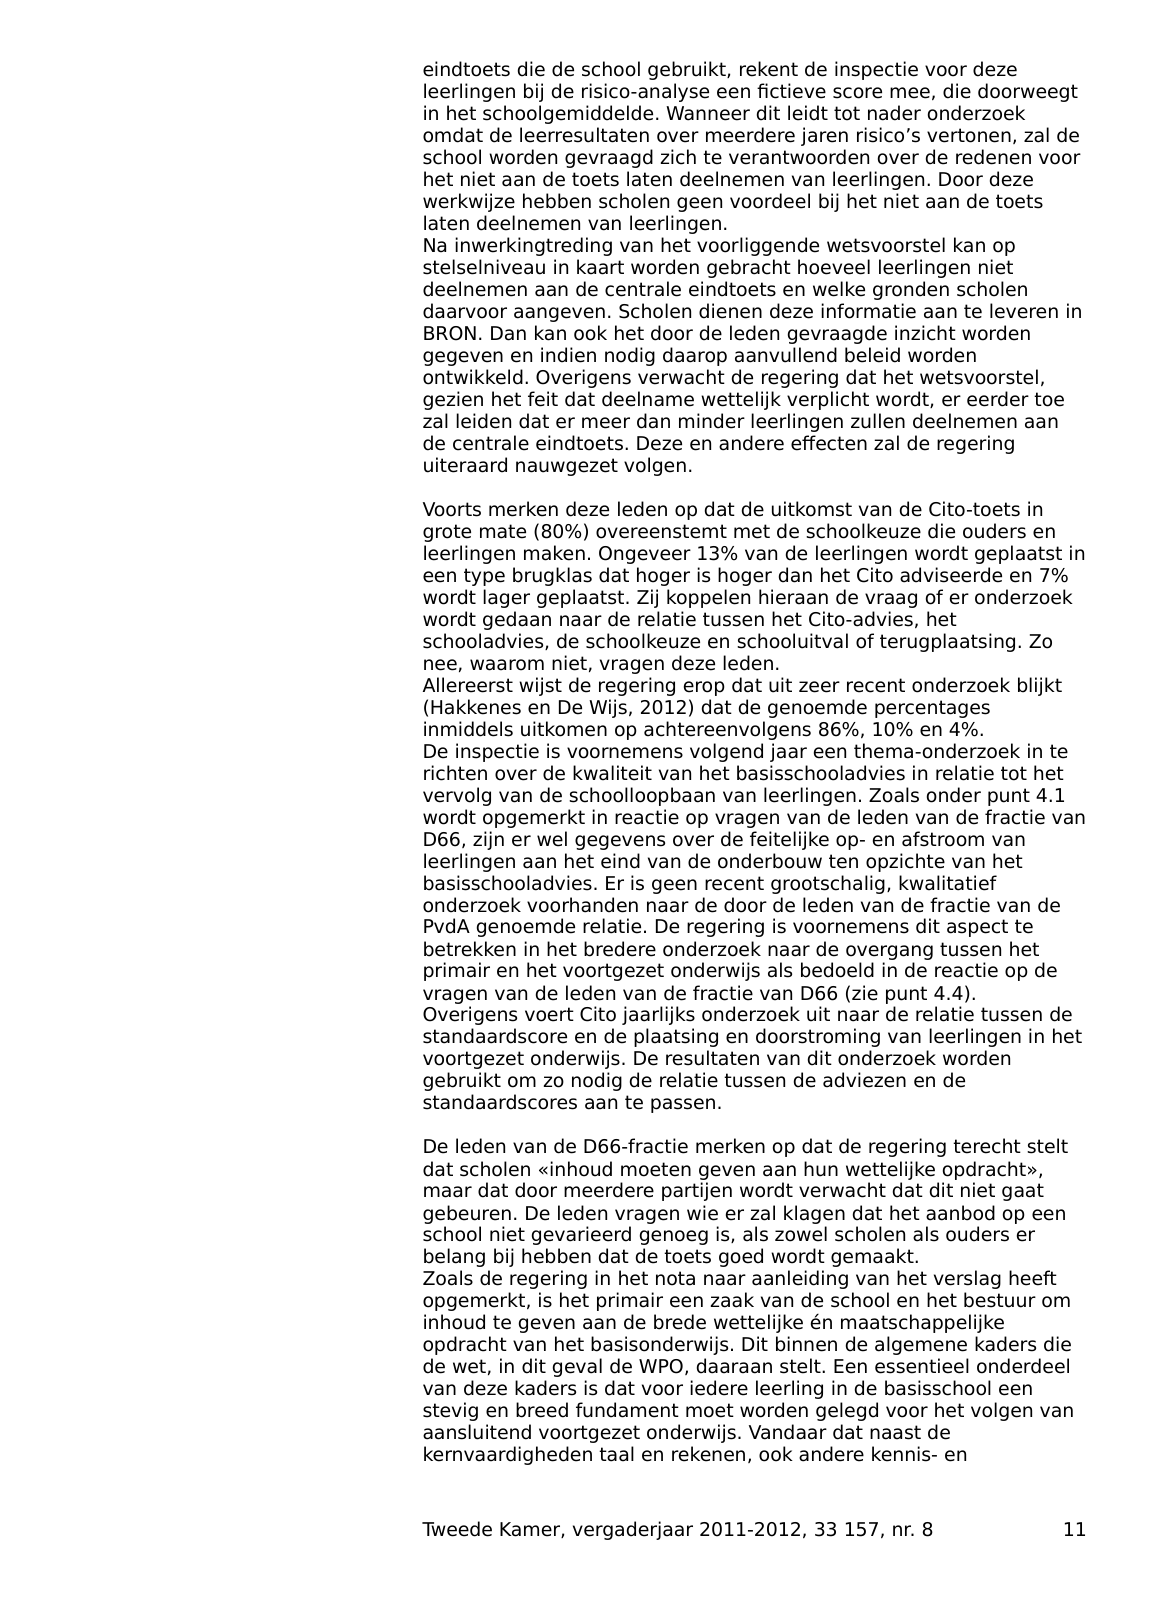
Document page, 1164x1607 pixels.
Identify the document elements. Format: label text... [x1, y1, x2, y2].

text Overigens voert Cito jaarlijks onderzoek uit naar de relatie tussen de standaardscore en de plaatsing en doorstroming van leerlingen in het voortgezet onderwijs. De resultaten van dit onderzoek worden gebruikt om zo nodig de relatie tussen de adviezen en de standaardscores aan te passen. [422, 1004, 1087, 1114]
text De inspectie is voornemens volgend jaar een thema-onderzoek in te richten over de kwaliteit van het basisschooladvies in relatie tot het vervolg van de schoolloopbaan van leerlingen. Zoals onder punt 4.1 wordt opgemerkt in reactie op vragen van de leden van de fractie van D66, zijn er wel gegevens over de feitelijke op- en afstroom van leerlingen aan het eind van de onderbouw ten opzichte van het basisschooladvies. Er is geen recent grootschalig, kwalitatief onderzoek voorhanden naar de door de leden van de fractie van de PvdA genoemde relatie. De regering is voornemens dit aspect te betrekken in het bredere onderzoek naar de overgang tussen het primair en het voortgezet onderwijs als bedoeld in de reactie op de vragen van de leden van de fractie van D66 (zie punt 4.4). [422, 741, 1087, 1004]
text Voorts merken deze leden op dat de uitkomst van de Cito-toets in grote mate (80%) overeenstemt met de schoolkeuze die ouders en leerlingen maken. Ongeveer 13% van de leerlingen wordt geplaatst in een type brugklas dat hoger is hoger dan het Cito adviseerde en 7% wordt lager geplaatst. Zij koppelen hieraan de vraag of er onderzoek wordt gedaan naar de relatie tussen het Cito-advies, het schooladvies, de schoolkeuze en schooluitval of terugplaatsing. Zo nee, waarom niet, vragen deze leden. [422, 499, 1087, 675]
text Zoals de regering in het nota naar aanleiding van het verslag heeft opgemerkt, is het primair een zaak van de school en het bestuur om inhoud te geven aan de brede wettelijke én maatschappelijke opdracht van het basisonderwijs. Dit binnen de algemene kaders die de wet, in dit geval de WPO, daaraan stelt. Een essentieel onderdeel van deze kaders is dat voor iedere leerling in de basisschool een stevig en breed fundament moet worden gelegd voor het volgen van aansluitend voortgezet onderwijs. Vandaar dat naast de kernvaardigheden taal en rekenen, ook andere kennis- en [422, 1268, 1087, 1466]
text eindtoets die de school gebruikt, rekent de inspectie voor deze leerlingen bij de risico-analyse een fictieve score mee, die doorweegt in het schoolgemiddelde. Wanneer dit leidt tot nader onderzoek omdat de leerresultaten over meerdere jaren risico’s vertonen, zal de school worden gevraagd zich te verantwoorden over de redenen voor het niet aan de toets laten deelnemen van leerlingen. Door deze werkwijze hebben scholen geen voordeel bij het niet aan de toets laten deelnemen van leerlingen. [422, 59, 1087, 235]
text Allereerst wijst de regering erop dat uit zeer recent onderzoek blijkt (Hakkenes en De Wijs, 2012) dat de genoemde percentages inmiddels uitkomen op achtereenvolgens 86%, 10% en 4%. [422, 675, 1087, 741]
text De leden van de D66-fractie merken op dat de regering terecht stelt dat scholen «inhoud moeten geven aan hun wettelijke opdracht», maar dat door meerdere partijen wordt verwacht dat dit niet gaat gebeuren. De leden vragen wie er zal klagen dat het aanbod op een school niet gevarieerd genoeg is, als zowel scholen als ouders er belang bij hebben dat de toets goed wordt gemaakt. [422, 1136, 1087, 1268]
text Na inwerkingtreding van het voorliggende wetsvoorstel kan op stelselniveau in kaart worden gebracht hoeveel leerlingen niet deelnemen aan de centrale eindtoets en welke gronden scholen daarvoor aangeven. Scholen dienen deze informatie aan te leveren in BRON. Dan kan ook het door de leden gevraagde inzicht worden gegeven en indien nodig daarop aanvullend beleid worden ontwikkeld. Overigens verwacht de regering dat het wetsvoorstel, gezien het feit dat deelname wettelijk verplicht wordt, er eerder toe zal leiden dat er meer dan minder leerlingen zullen deelnemen aan de centrale eindtoets. Deze en andere effecten zal de regering uiteraard nauwgezet volgen. [422, 235, 1087, 477]
